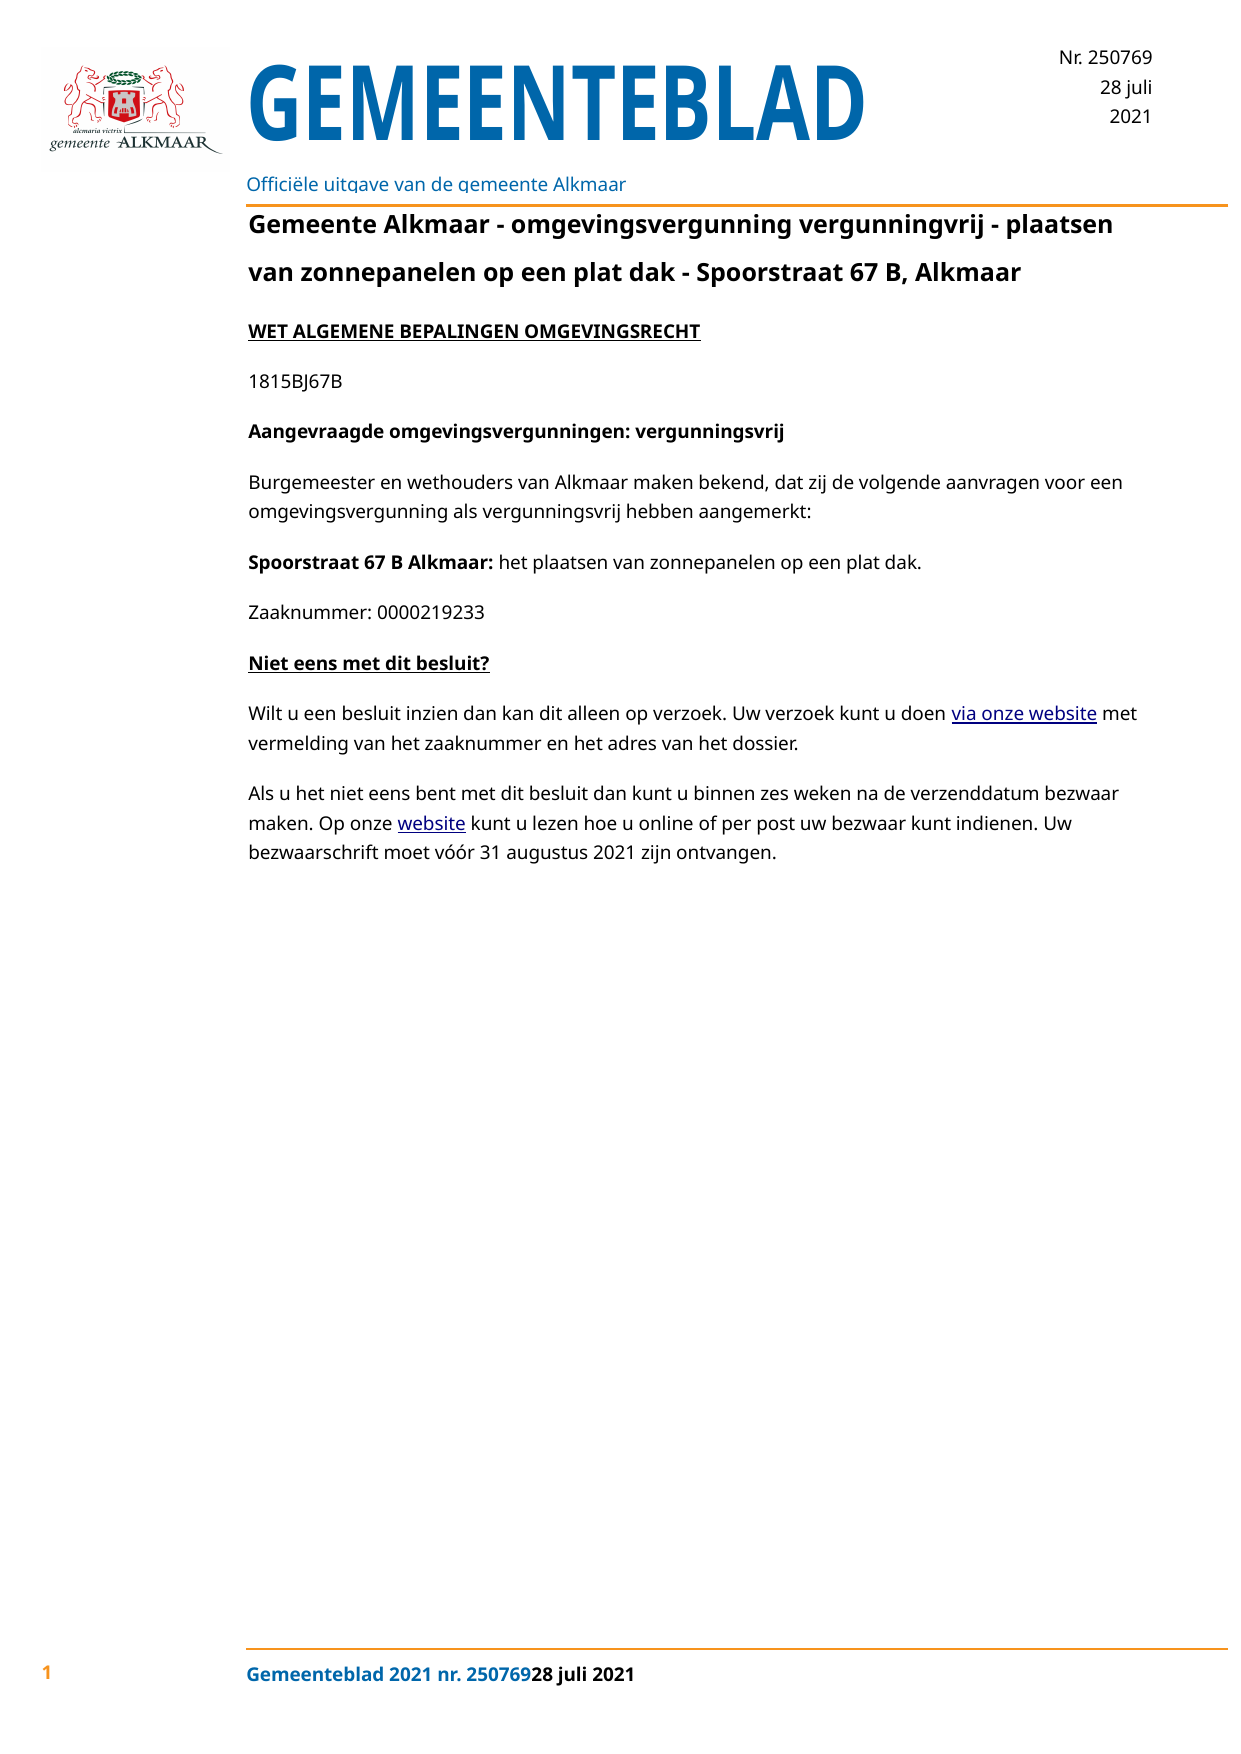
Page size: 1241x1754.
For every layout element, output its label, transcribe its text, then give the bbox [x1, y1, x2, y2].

text Aangevraagde omgevingsvergunningen: vergunningsvrij [248, 419, 1152, 444]
text Zaaknummer: 0000219233 [248, 599, 1152, 625]
text 1815BJ67B [248, 368, 1152, 394]
text Wilt u een besluit inzien dan kan dit alleen op verzoek. Uw verzoek kunt u doen via onze website met vermelding van het zaaknummer en het adres van het dossier. [248, 700, 1152, 756]
text Burgemeester en wethouders van Alkmaar maken bekend, dat zij de volgende aanvragen voor een omgevingsvergunning als vergunningsvrij hebben aangemerkt: [248, 469, 1152, 524]
text WET ALGEMENE BEPALINGEN OMGEVINGSRECHT [248, 318, 1152, 344]
picture [41, 47, 231, 172]
text Spoorstraat 67 B Alkmaar: het plaatsen van zonnepanelen op een plat dak. [248, 549, 1152, 575]
text Gemeente Alkmaar - omgevingsvergunning vergunningvrij - plaatsen van zonnepanelen op een plat dak - Spoorstraat 67 B, Alkmaar [248, 207, 1152, 288]
text Niet eens met dit besluit? [248, 650, 1152, 676]
text Als u het niet eens bent met dit besluit dan kunt u binnen zes weken na de verzenddatum bezwaar maken. Op onze website kunt u lezen hoe u online of per post uw bezwaar kunt indienen. Uw bezwaarschrift moet vóór 31 augustus 2021 zijn ontvangen. [248, 780, 1152, 865]
